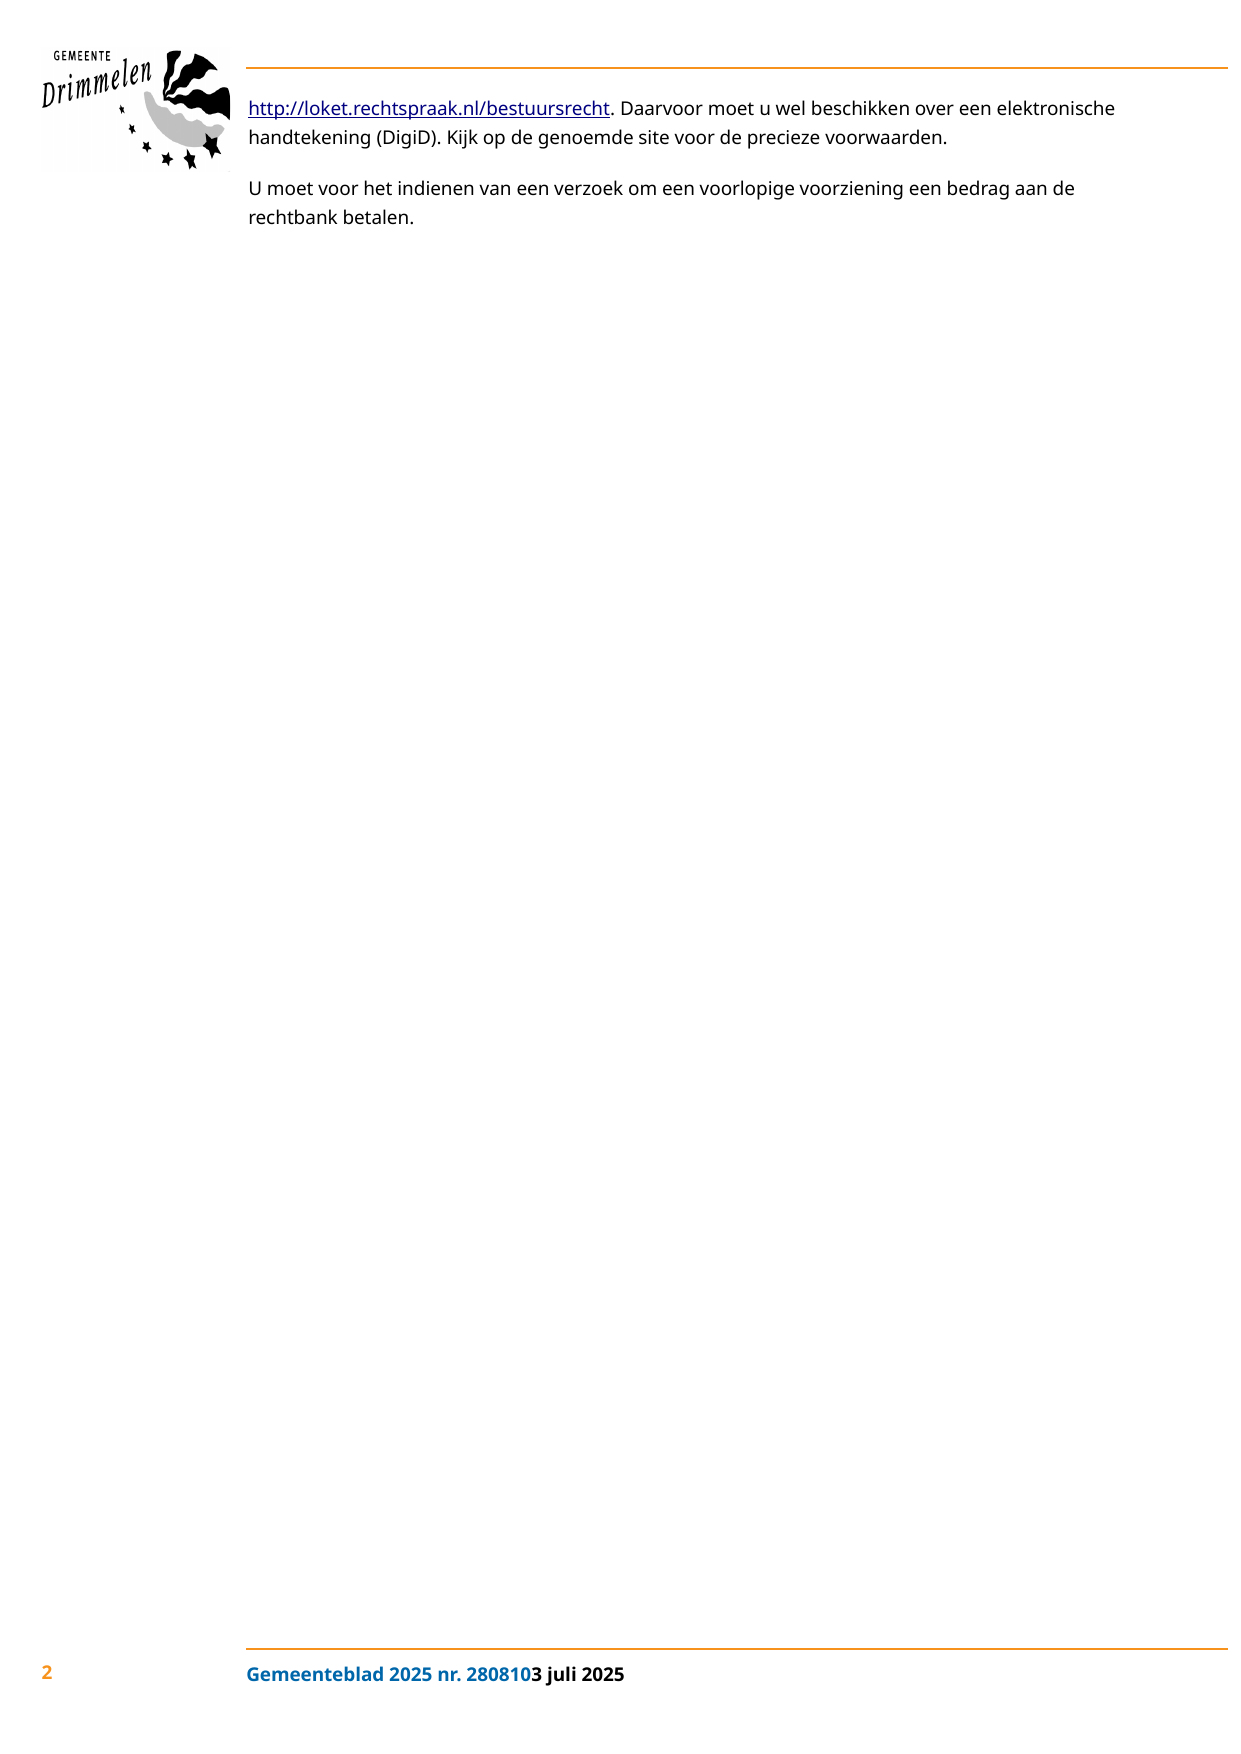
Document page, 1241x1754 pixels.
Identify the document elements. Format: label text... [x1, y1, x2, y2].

picture [41, 47, 231, 172]
text U moet voor het indienen van een verzoek om een voorlopige voorziening een bedrag aan de rechtbank betalen. [248, 175, 1152, 230]
text http://loket.rechtspraak.nl/bestuursrecht. Daarvoor moet u wel beschikken over een elektronische handtekening (DigiD). Kijk op de genoemde site voor de precieze voorwaarden. [248, 95, 1152, 150]
